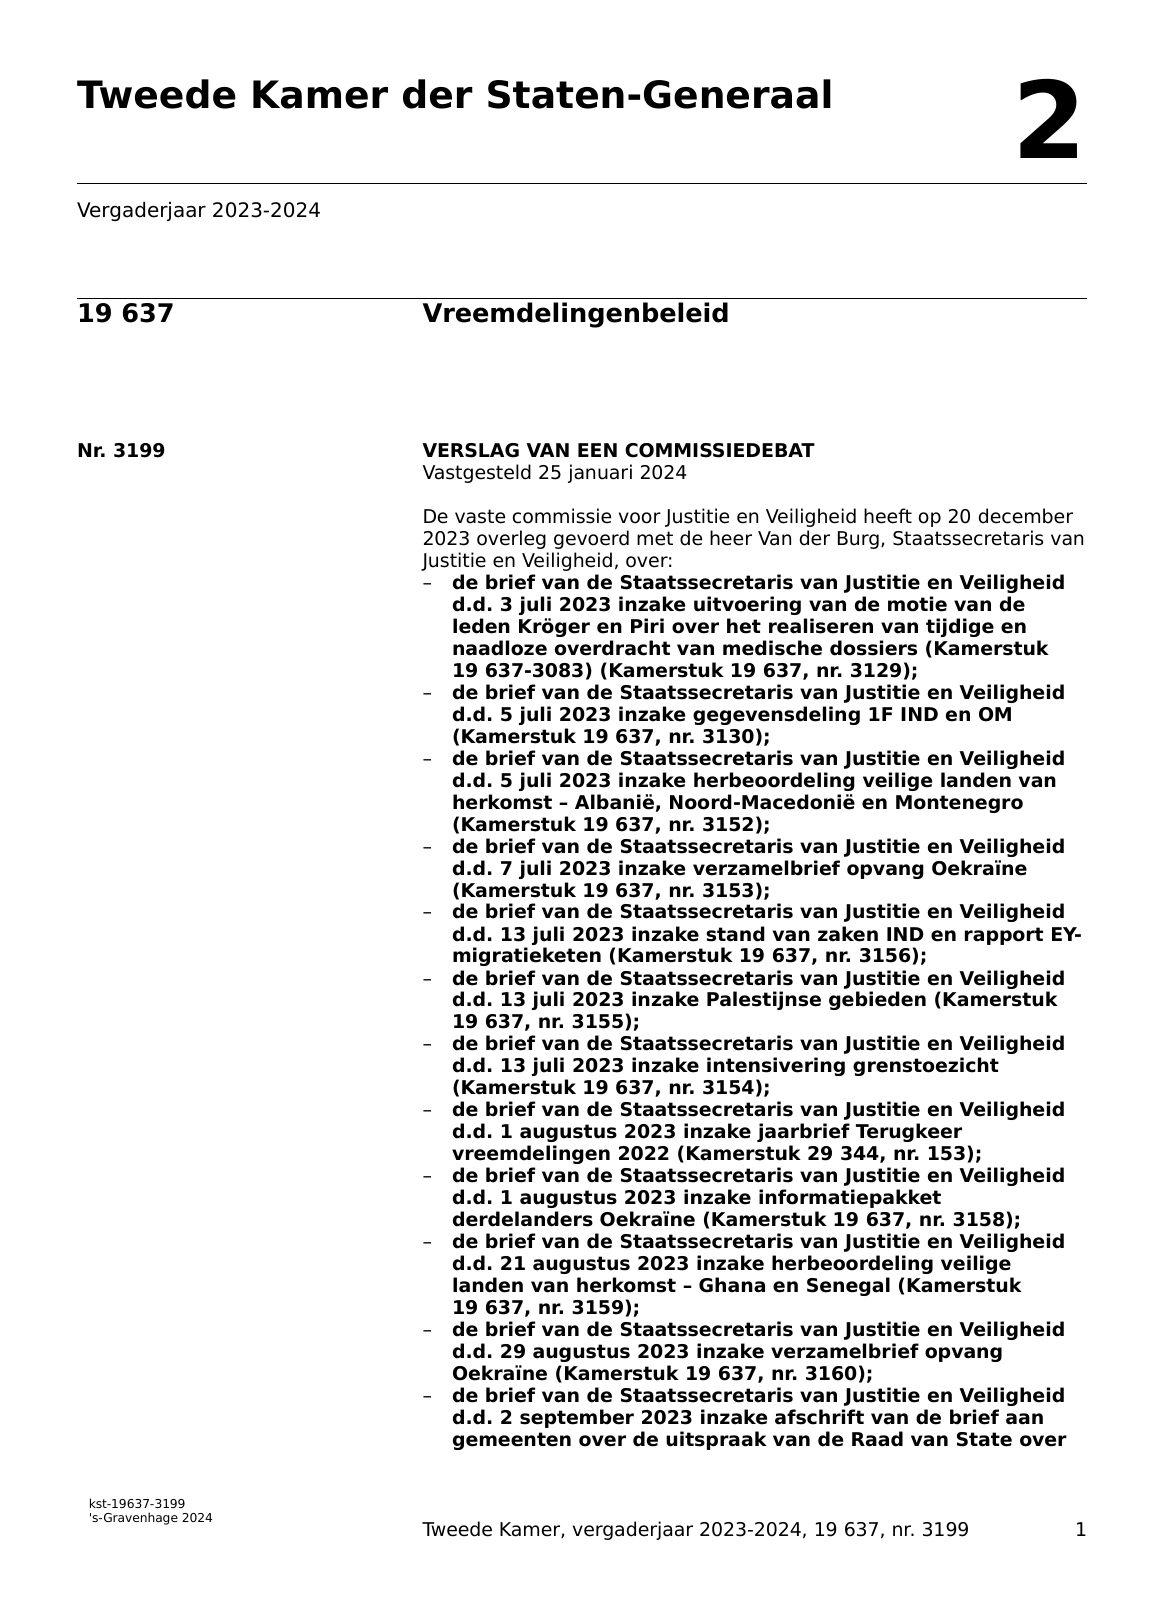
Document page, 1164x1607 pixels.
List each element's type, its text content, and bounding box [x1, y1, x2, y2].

text – de brief van de Staatssecretaris van Justitie en Veiligheid d.d. 21 augustus 2023 inzake herbeoordeling veilige landen van herkomst – Ghana en Senegal (Kamerstuk 19 637, nr. 3159); [422, 1231, 1087, 1319]
text 's-Gravenhage 2024 [88, 1511, 323, 1525]
text – de brief van de Staatssecretaris van Justitie en Veiligheid d.d. 2 september 2023 inzake afschrift van de brief aan gemeenten over de uitspraak van de Raad van State over [422, 1385, 1087, 1451]
text – de brief van de Staatssecretaris van Justitie en Veiligheid d.d. 3 juli 2023 inzake uitvoering van de motie van de leden Kröger en Piri over het realiseren van tijdige en naadloze overdracht van medische dossiers (Kamerstuk 19 637-3083) (Kamerstuk 19 637, nr. 3129); [422, 572, 1087, 682]
text – de brief van de Staatssecretaris van Justitie en Veiligheid d.d. 5 juli 2023 inzake herbeoordeling veilige landen van herkomst – Albanië, Noord-Macedonië en Montenegro (Kamerstuk 19 637, nr. 3152); [422, 748, 1087, 836]
text – de brief van de Staatssecretaris van Justitie en Veiligheid d.d. 1 augustus 2023 inzake jaarbrief Terugkeer vreemdelingen 2022 (Kamerstuk 29 344, nr. 153); [422, 1099, 1087, 1165]
subtitle Nr. 3199 VERSLAG VAN EEN COMMISSIEDEBAT [77, 440, 1087, 462]
text – de brief van de Staatssecretaris van Justitie en Veiligheid d.d. 7 juli 2023 inzake verzamelbrief opvang Oekraïne (Kamerstuk 19 637, nr. 3153); [422, 836, 1087, 901]
text – de brief van de Staatssecretaris van Justitie en Veiligheid d.d. 29 augustus 2023 inzake verzamelbrief opvang Oekraïne (Kamerstuk 19 637, nr. 3160); [422, 1319, 1087, 1385]
text kst-19637-3199 [88, 1497, 323, 1511]
text – de brief van de Staatssecretaris van Justitie en Veiligheid d.d. 13 juli 2023 inzake stand van zaken IND en rapport EY-migratieketen (Kamerstuk 19 637, nr. 3156); [422, 901, 1087, 967]
text – de brief van de Staatssecretaris van Justitie en Veiligheid d.d. 13 juli 2023 inzake intensivering grenstoezicht (Kamerstuk 19 637, nr. 3154); [422, 1033, 1087, 1099]
text – de brief van de Staatssecretaris van Justitie en Veiligheid d.d. 5 juli 2023 inzake gegevensdeling 1F IND en OM (Kamerstuk 19 637, nr. 3130); [422, 682, 1087, 748]
table_header Tweede Kamer der Staten-Generaal [77, 59, 886, 183]
text – de brief van de Staatssecretaris van Justitie en Veiligheid d.d. 1 augustus 2023 inzake informatiepakket derdelanders Oekraïne (Kamerstuk 19 637, nr. 3158); [422, 1165, 1087, 1231]
subtitle 19 637 Vreemdelingenbeleid [77, 299, 1087, 329]
text De vaste commissie voor Justitie en Veiligheid heeft op 20 december 2023 overleg gevoerd met de heer Van der Burg, Staatssecretaris van Justitie en Veiligheid, over: [422, 506, 1087, 572]
text Vastgesteld 25 januari 2024 [422, 462, 1087, 484]
table_header 2 [886, 59, 1087, 183]
table_cell Vergaderjaar 2023-2024 [77, 184, 1087, 298]
text – de brief van de Staatssecretaris van Justitie en Veiligheid d.d. 13 juli 2023 inzake Palestijnse gebieden (Kamerstuk 19 637, nr. 3155); [422, 967, 1087, 1033]
